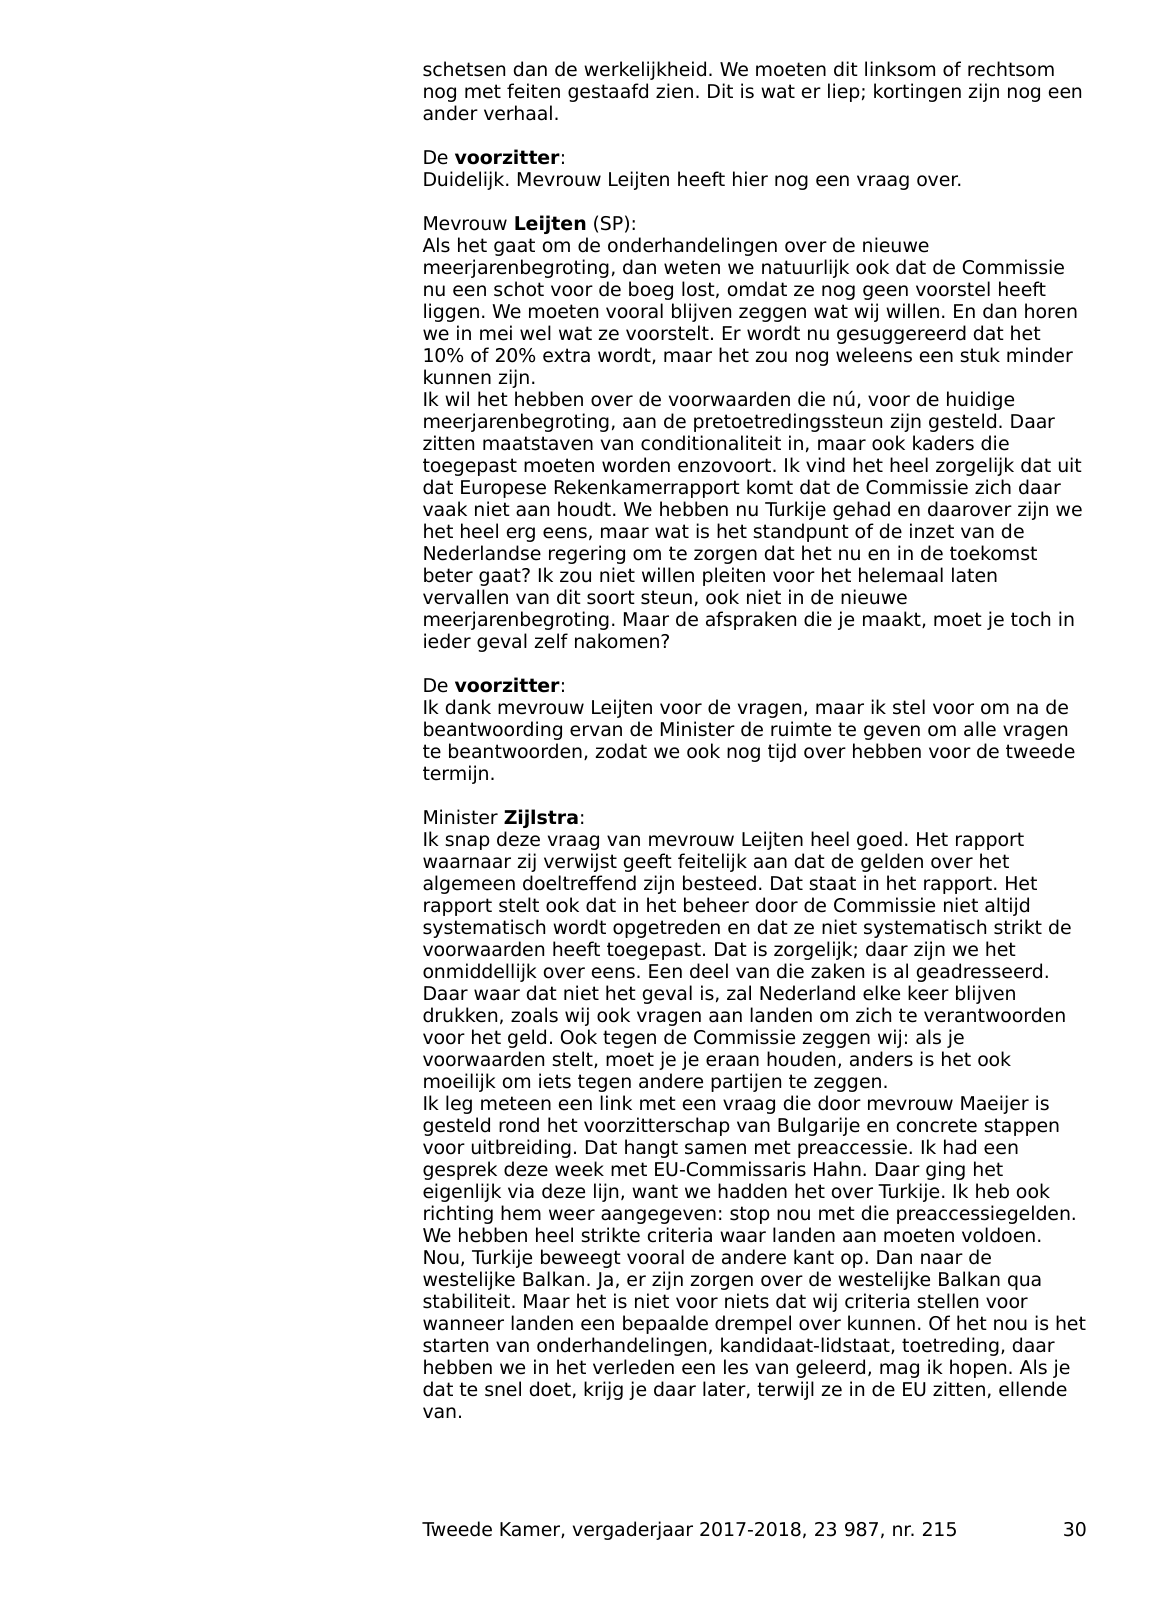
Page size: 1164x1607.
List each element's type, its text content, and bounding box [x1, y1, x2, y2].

text schetsen dan de werkelijkheid. We moeten dit linksom of rechtsom nog met feiten gestaafd zien. Dit is wat er liep; kortingen zijn nog een ander verhaal. [422, 59, 1087, 125]
text Minister Zijlstra: [422, 807, 1087, 829]
text Ik dank mevrouw Leijten voor de vragen, maar ik stel voor om na de beantwoording ervan de Minister de ruimte te geven om alle vragen te beantwoorden, zodat we ook nog tijd over hebben voor de tweede termijn. [422, 697, 1087, 785]
text De voorzitter: [422, 147, 1087, 169]
text Ik wil het hebben over de voorwaarden die nú, voor de huidige meerjarenbegroting, aan de pretoetredingssteun zijn gesteld. Daar zitten maatstaven van conditionaliteit in, maar ook kaders die toegepast moeten worden enzovoort. Ik vind het heel zorgelijk dat uit dat Europese Rekenkamerrapport komt dat de Commissie zich daar vaak niet aan houdt. We hebben nu Turkije gehad en daarover zijn we het heel erg eens, maar wat is het standpunt of de inzet van de Nederlandse regering om te zorgen dat het nu en in de toekomst beter gaat? Ik zou niet willen pleiten voor het helemaal laten vervallen van dit soort steun, ook niet in de nieuwe meerjarenbegroting. Maar de afspraken die je maakt, moet je toch in ieder geval zelf nakomen? [422, 389, 1087, 653]
text Duidelijk. Mevrouw Leijten heeft hier nog een vraag over. [422, 169, 1087, 191]
text De voorzitter: [422, 675, 1087, 697]
text Als het gaat om de onderhandelingen over de nieuwe meerjarenbegroting, dan weten we natuurlijk ook dat de Commissie nu een schot voor de boeg lost, omdat ze nog geen voorstel heeft liggen. We moeten vooral blijven zeggen wat wij willen. En dan horen we in mei wel wat ze voorstelt. Er wordt nu gesuggereerd dat het 10% of 20% extra wordt, maar het zou nog weleens een stuk minder kunnen zijn. [422, 235, 1087, 389]
text Ik leg meteen een link met een vraag die door mevrouw Maeijer is gesteld rond het voorzitterschap van Bulgarije en concrete stappen voor uitbreiding. Dat hangt samen met preaccessie. Ik had een gesprek deze week met EU-Commissaris Hahn. Daar ging het eigenlijk via deze lijn, want we hadden het over Turkije. Ik heb ook richting hem weer aangegeven: stop nou met die preaccessiegelden. We hebben heel strikte criteria waar landen aan moeten voldoen. Nou, Turkije beweegt vooral de andere kant op. Dan naar de westelijke Balkan. Ja, er zijn zorgen over de westelijke Balkan qua stabiliteit. Maar het is niet voor niets dat wij criteria stellen voor wanneer landen een bepaalde drempel over kunnen. Of het nou is het starten van onderhandelingen, kandidaat-lidstaat, toetreding, daar hebben we in het verleden een les van geleerd, mag ik hopen. Als je dat te snel doet, krijg je daar later, terwijl ze in de EU zitten, ellende van. [422, 1093, 1087, 1423]
text Mevrouw Leijten (SP): [422, 213, 1087, 235]
text Ik snap deze vraag van mevrouw Leijten heel goed. Het rapport waarnaar zij verwijst geeft feitelijk aan dat de gelden over het algemeen doeltreffend zijn besteed. Dat staat in het rapport. Het rapport stelt ook dat in het beheer door de Commissie niet altijd systematisch wordt opgetreden en dat ze niet systematisch strikt de voorwaarden heeft toegepast. Dat is zorgelijk; daar zijn we het onmiddellijk over eens. Een deel van die zaken is al geadresseerd. Daar waar dat niet het geval is, zal Nederland elke keer blijven drukken, zoals wij ook vragen aan landen om zich te verantwoorden voor het geld. Ook tegen de Commissie zeggen wij: als je voorwaarden stelt, moet je je eraan houden, anders is het ook moeilijk om iets tegen andere partijen te zeggen. [422, 829, 1087, 1093]
